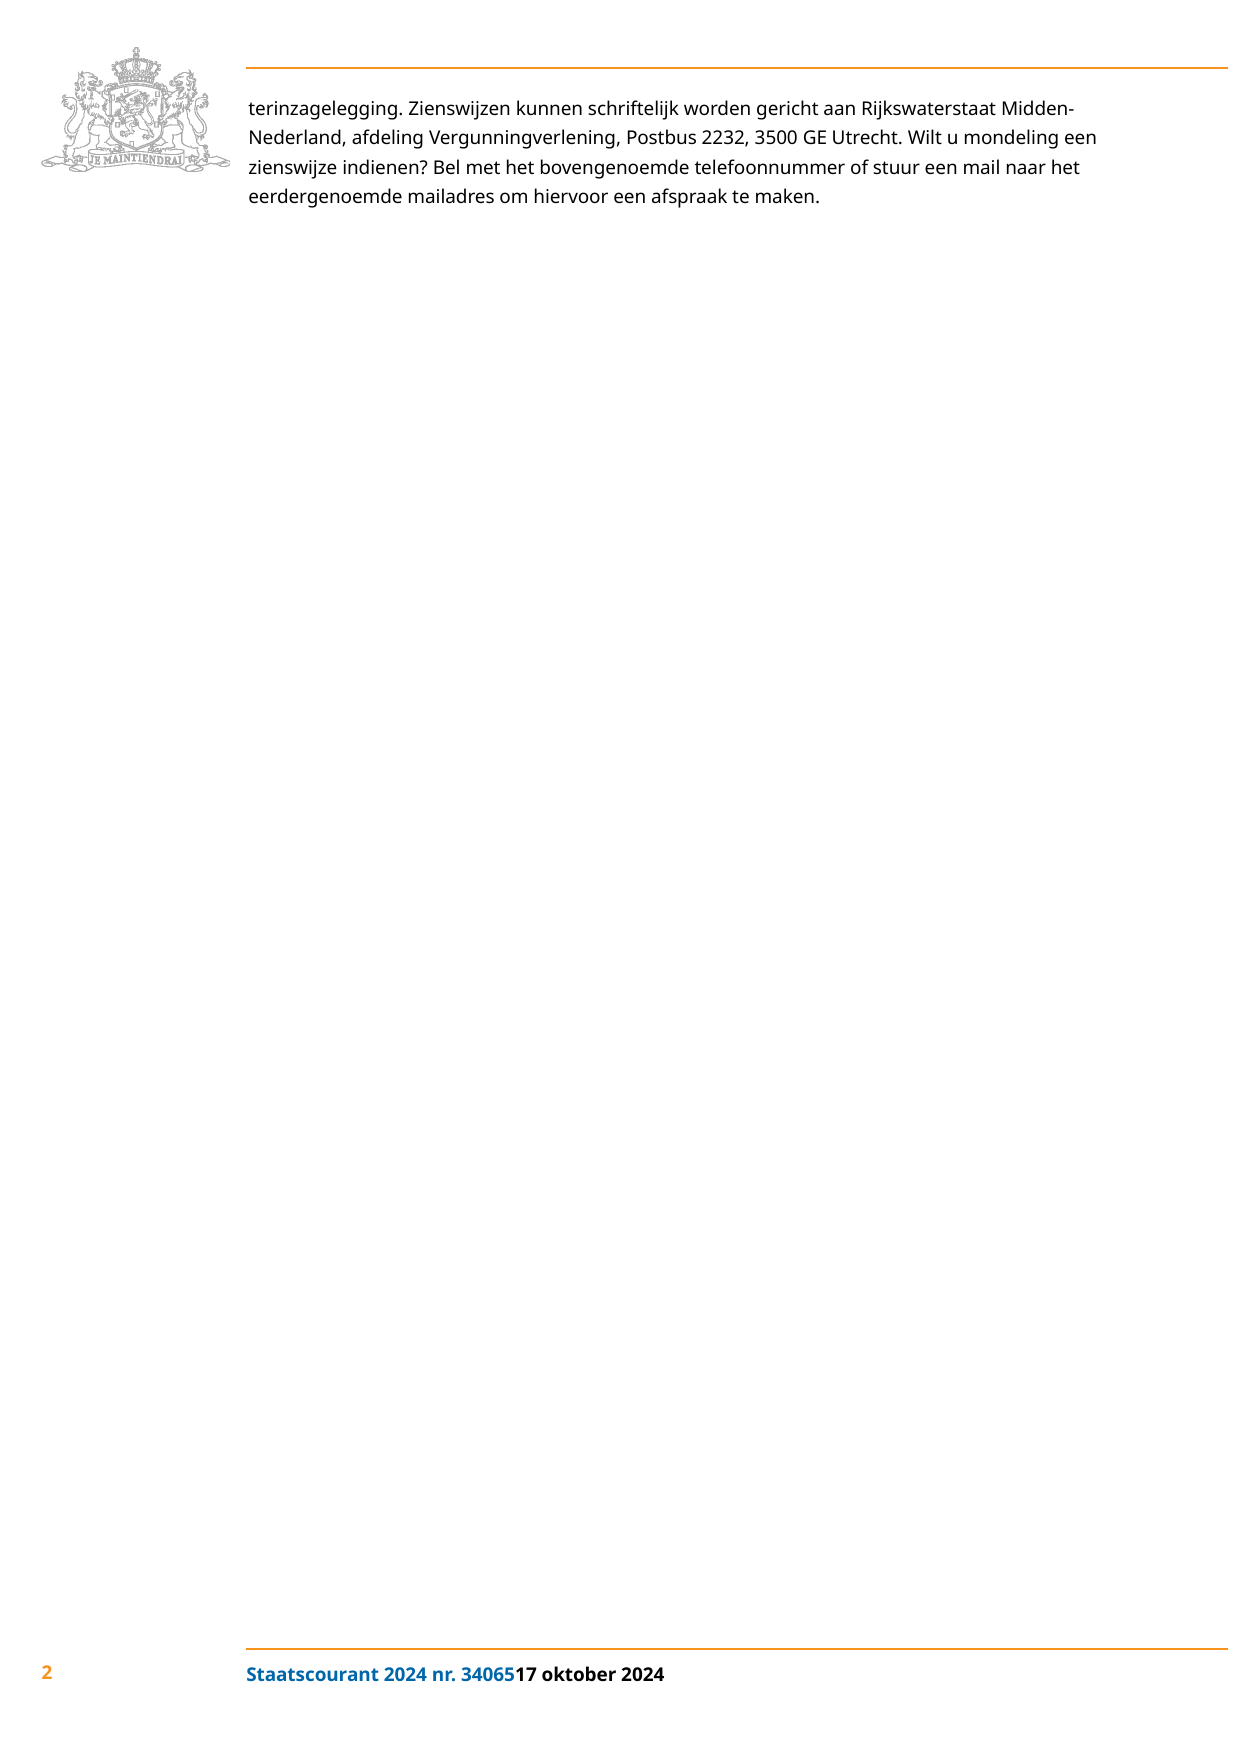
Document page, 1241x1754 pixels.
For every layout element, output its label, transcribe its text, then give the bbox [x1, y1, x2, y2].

picture [41, 47, 231, 172]
text terinzagelegging. Zienswijzen kunnen schriftelijk worden gericht aan Rijkswaterstaat Midden-Nederland, afdeling Vergunningverlening, Postbus 2232, 3500 GE Utrecht. Wilt u mondeling een zienswijze indienen? Bel met het bovengenoemde telefoonnummer of stuur een mail naar het eerdergenoemde mailadres om hiervoor een afspraak te maken. [248, 95, 1152, 209]
